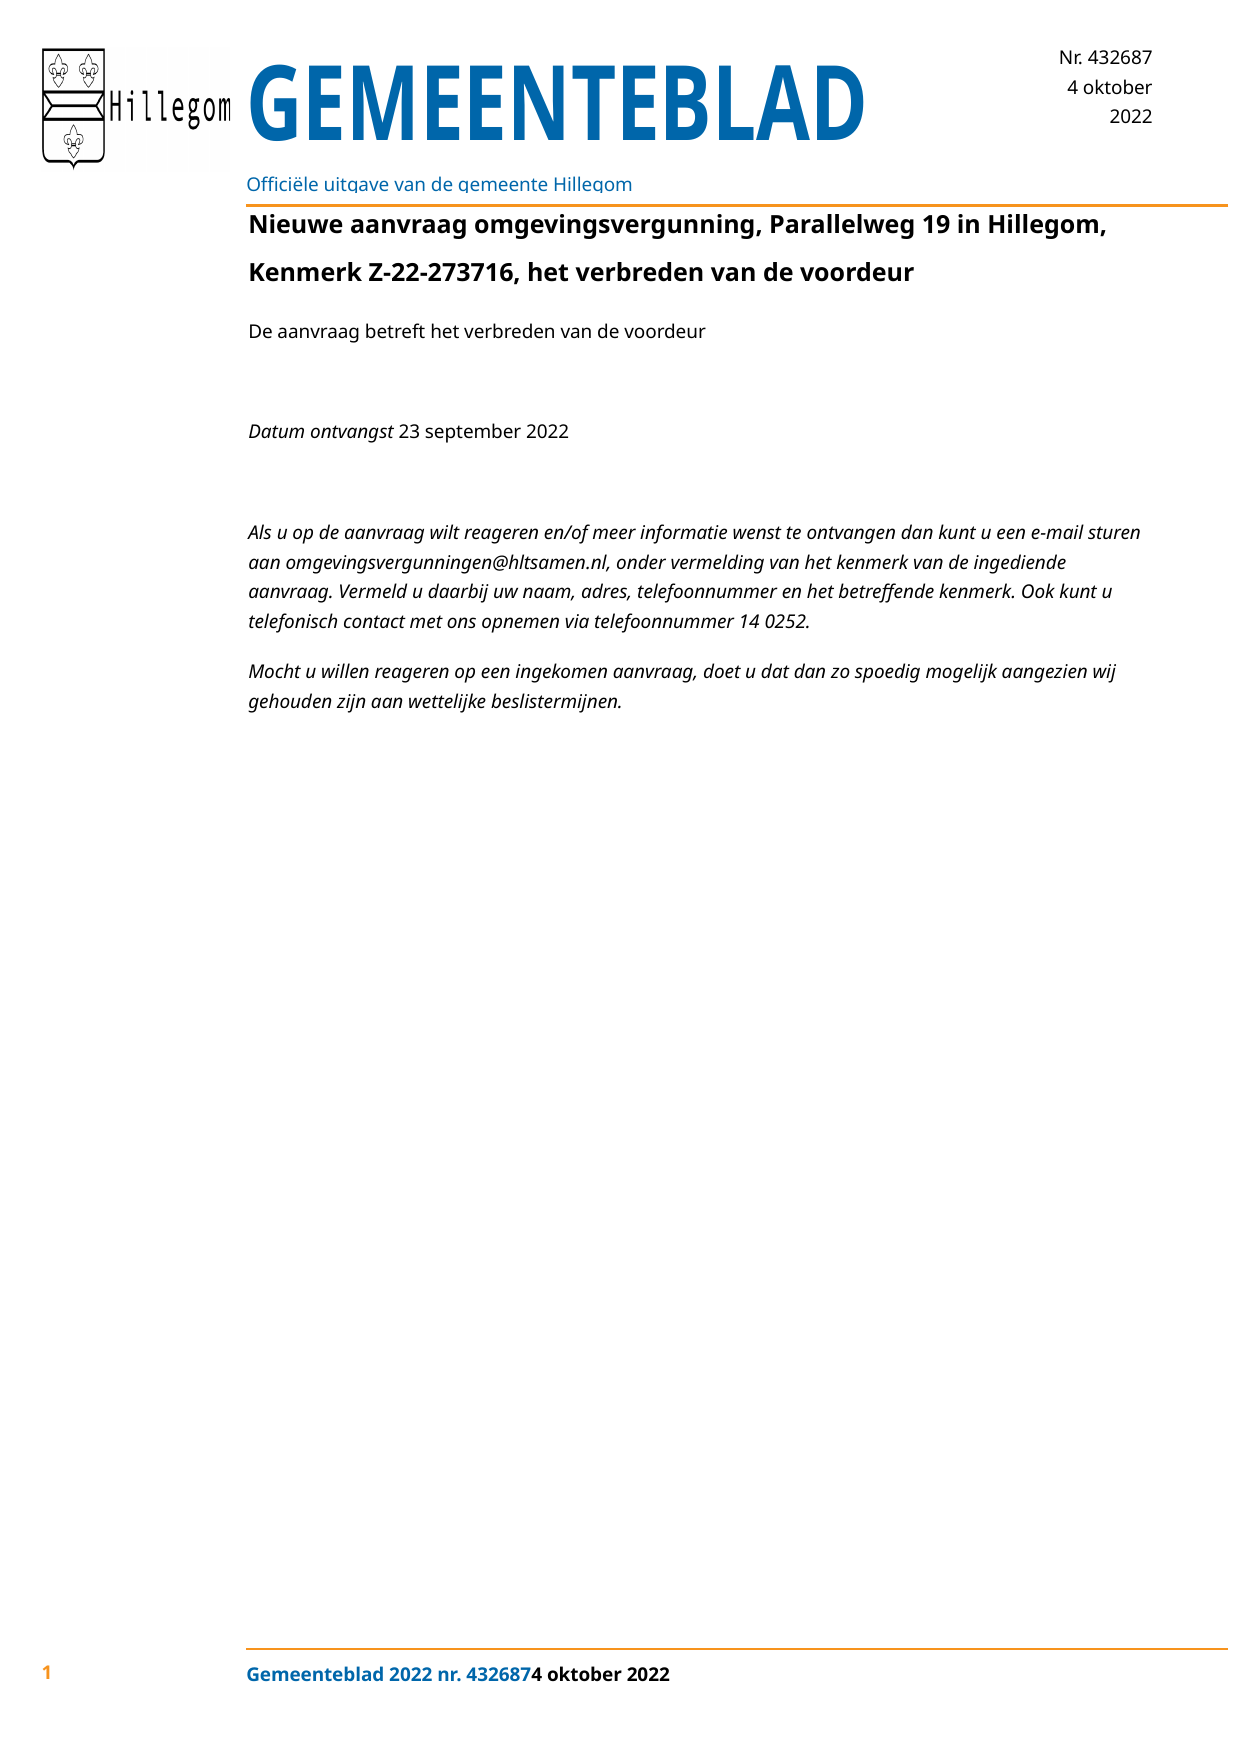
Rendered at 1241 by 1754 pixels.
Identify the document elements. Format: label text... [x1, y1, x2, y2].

text De aanvraag betreft het verbreden van de voordeur [248, 318, 1152, 344]
text Nieuwe aanvraag omgevingsvergunning, Parallelweg 19 in Hillegom, Kenmerk Z-22-273716, het verbreden van de voordeur [248, 207, 1152, 288]
text Datum ontvangst 23 september 2022 [248, 419, 1152, 444]
text Mocht u willen reageren op een ingekomen aanvraag, doet u dat dan zo spoedig mogelijk aangezien wij gehouden zijn aan wettelijke beslistermijnen. [248, 659, 1152, 714]
picture [41, 47, 231, 172]
text Als u op de aanvraag wilt reageren en/of meer informatie wenst te ontvangen dan kunt u een e-mail sturen aan omgevingsvergunningen@hltsamen.nl, onder vermelding van het kenmerk van de ingediende aanvraag. Vermeld u daarbij uw naam, adres, telefoonnummer en het betreffende kenmerk. Ook kunt u telefonisch contact met ons opnemen via telefoonnummer 14 0252. [248, 519, 1152, 634]
